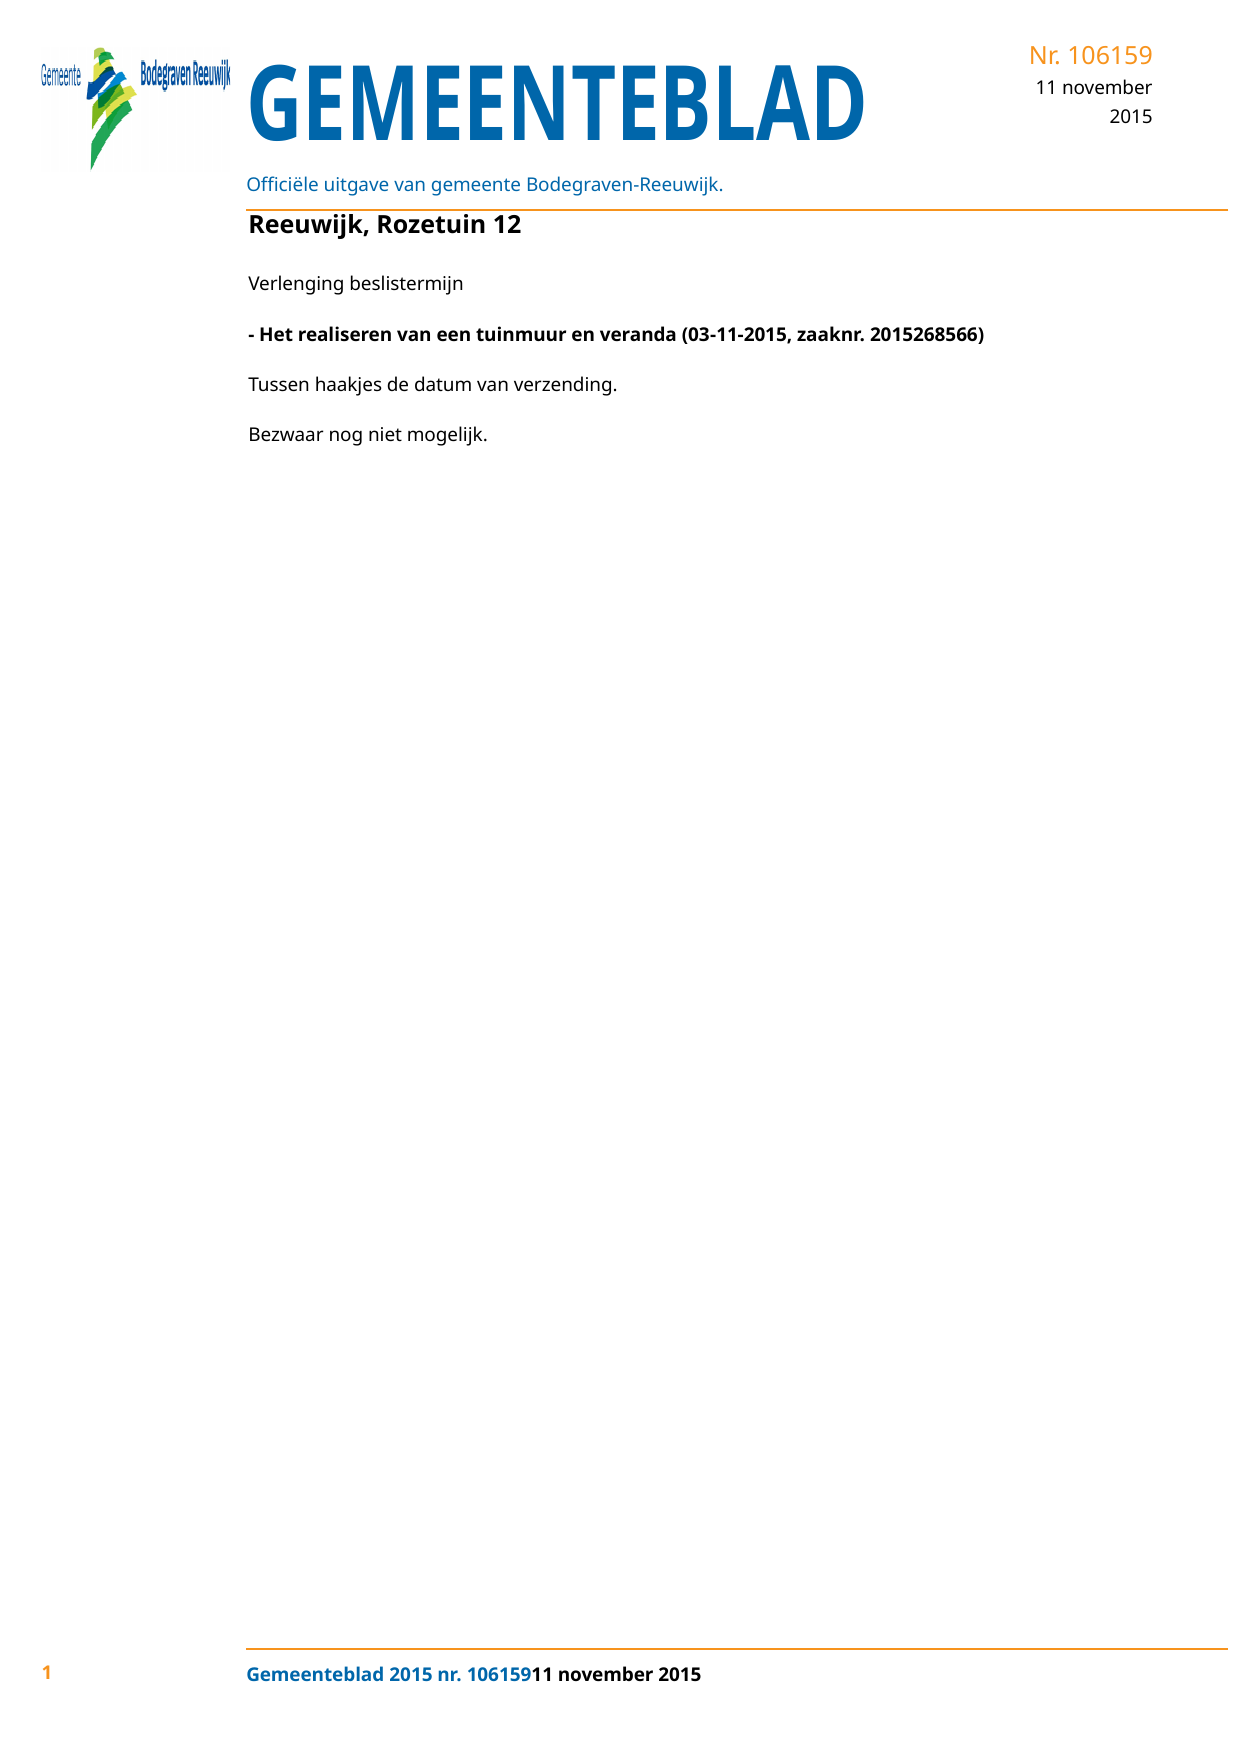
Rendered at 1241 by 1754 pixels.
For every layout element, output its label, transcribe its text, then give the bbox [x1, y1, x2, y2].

text Tussen haakjes de datum van verzending. [248, 371, 1152, 397]
text - Het realiseren van een tuinmuur en veranda (03‑11‑2015, zaaknr. 2015268566) [248, 321, 1152, 346]
text Bezwaar nog niet mogelijk. [248, 422, 1152, 447]
text Reeuwijk, Rozetuin 12 [248, 211, 1152, 241]
text Verlenging beslistermijn [248, 270, 1152, 296]
picture [41, 47, 231, 172]
